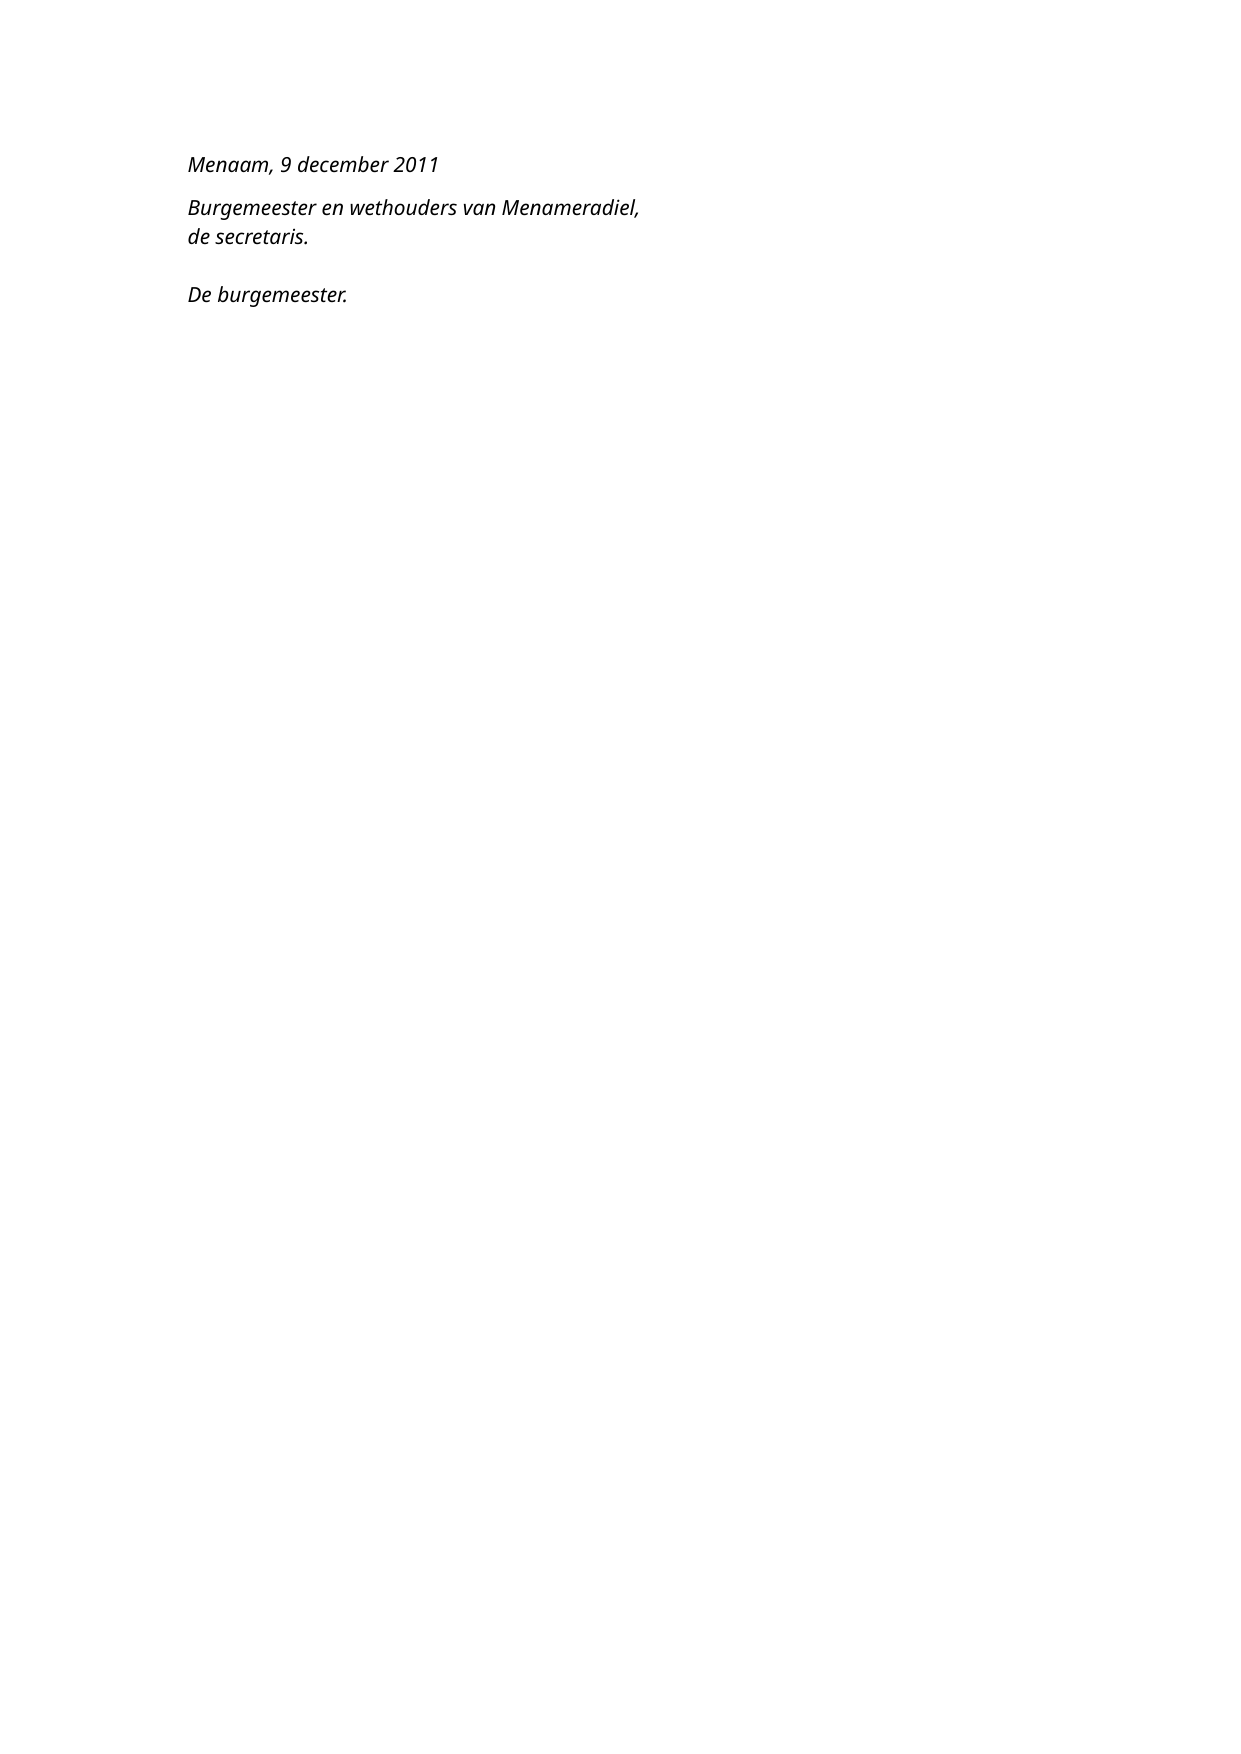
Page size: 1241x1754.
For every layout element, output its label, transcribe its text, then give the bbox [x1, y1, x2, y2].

text De burgemeester. [187, 280, 1053, 309]
text Burgemeester en wethouders van Menameradiel, [187, 193, 1053, 222]
text Menaam, 9 december 2011 [187, 150, 1053, 178]
text de secretaris. [187, 222, 1053, 250]
